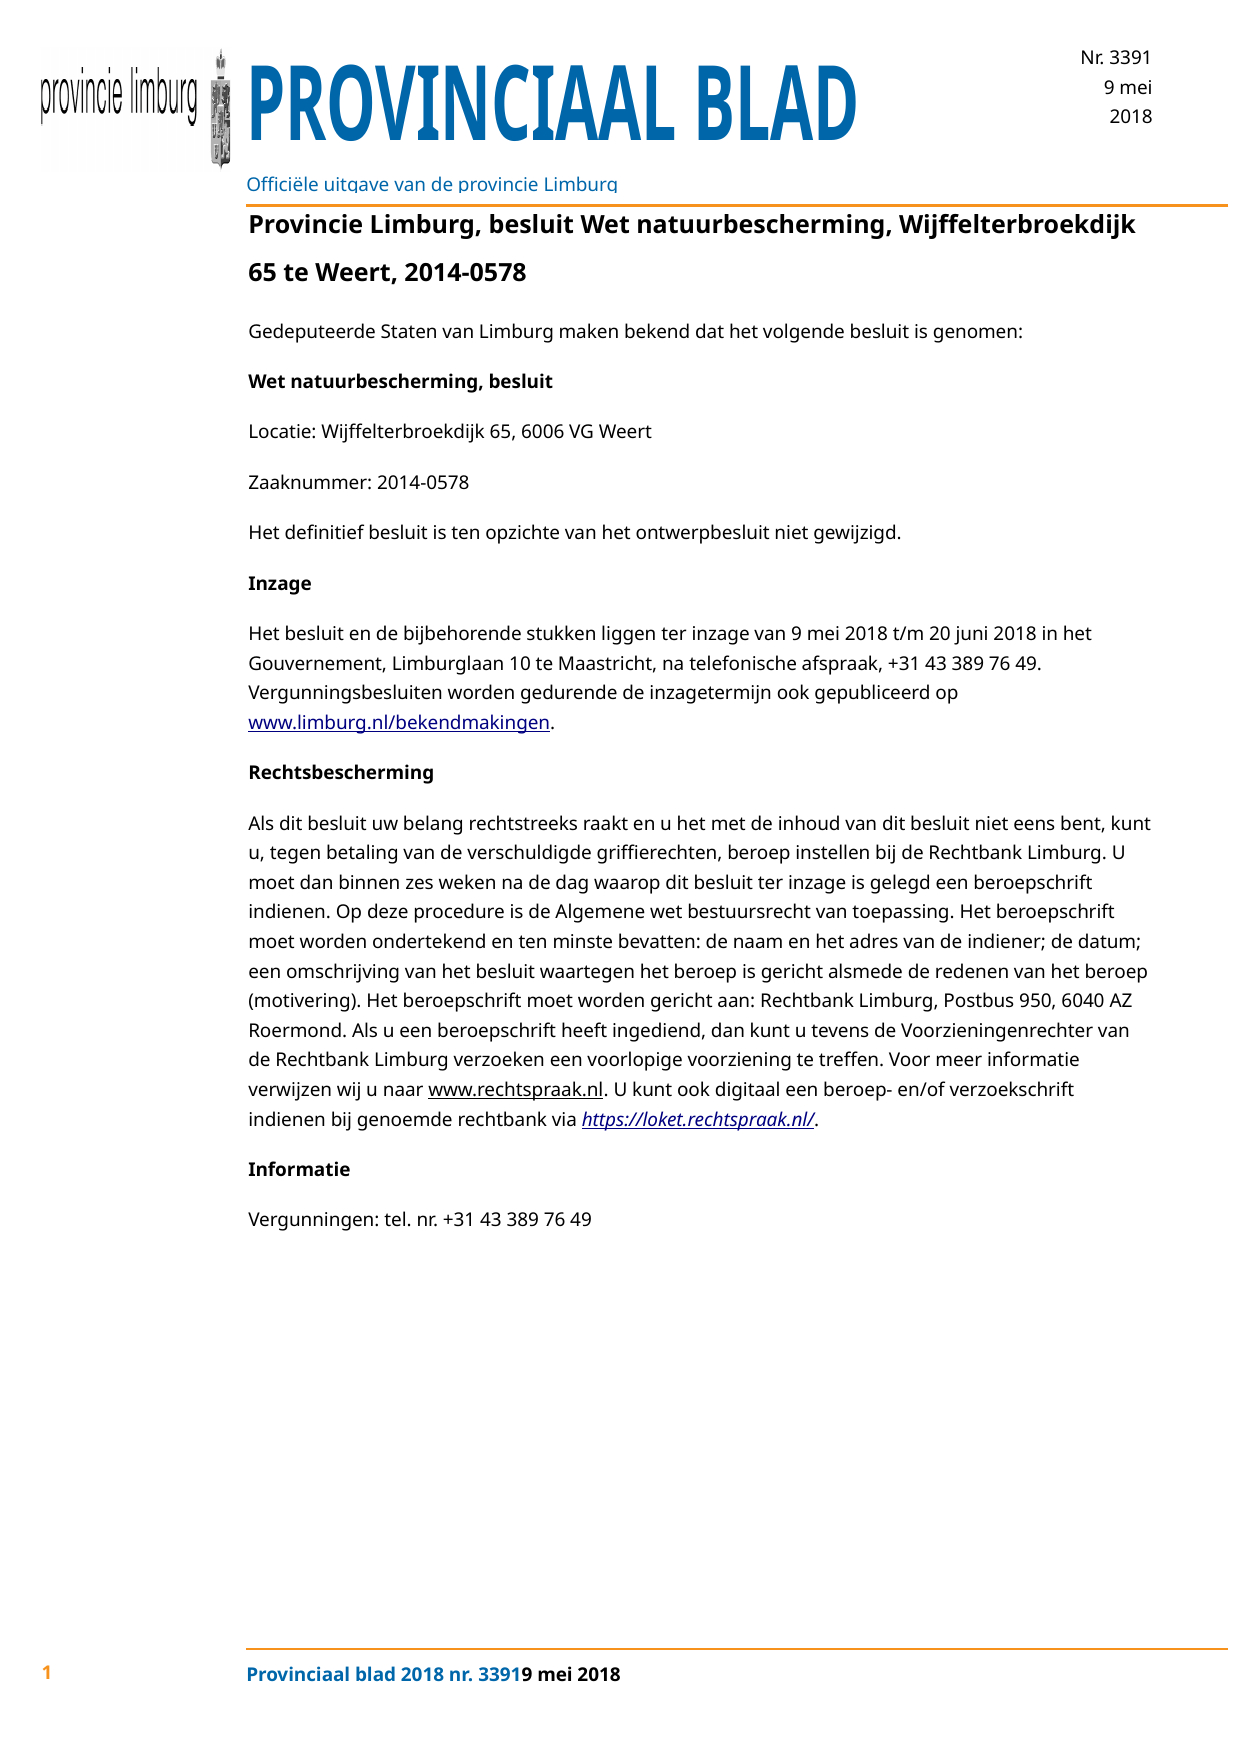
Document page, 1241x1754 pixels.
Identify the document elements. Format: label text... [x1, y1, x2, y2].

text Wet natuurbescherming, besluit [248, 368, 1152, 394]
text Als dit besluit uw belang rechtstreeks raakt en u het met de inhoud van dit besluit niet eens bent, kunt u, tegen betaling van de verschuldigde griffierechten, beroep instellen bij de Rechtbank Limburg. U moet dan binnen zes weken na de dag waarop dit besluit ter inzage is gelegd een beroepschrift indienen. Op deze procedure is de Algemene wet bestuursrecht van toepassing. Het beroepschrift moet worden ondertekend en ten minste bevatten: de naam en het adres van de indiener; de datum; een omschrijving van het besluit waartegen het beroep is gericht alsmede de redenen van het beroep (motivering). Het beroepschrift moet worden gericht aan: Rechtbank Limburg, Postbus 950, 6040 AZ Roermond. Als u een beroepschrift heeft ingediend, dan kunt u tevens de Voorzieningenrechter van de Rechtbank Limburg verzoeken een voorlopige voorziening te treffen. Voor meer informatie verwijzen wij u naar www.rechtspraak.nl. U kunt ook digitaal een beroep- en/of verzoekschrift indienen bij genoemde rechtbank via https://loket.rechtspraak.nl/. [248, 810, 1152, 1132]
text Gedeputeerde Staten van Limburg maken bekend dat het volgende besluit is genomen: [248, 318, 1152, 344]
picture [41, 47, 231, 172]
text Het besluit en de bijbehorende stukken liggen ter inzage van 9 mei 2018 t/m 20 juni 2018 in het Gouvernement, Limburglaan 10 te Maastricht, na telefonische afspraak, +31 43 389 76 49. Vergunningsbesluiten worden gedurende de inzagetermijn ook gepubliceerd op www.limburg.nl/bekendmakingen. [248, 620, 1152, 735]
text Vergunningen: tel. nr. +31 43 389 76 49 [248, 1207, 1152, 1232]
text Rechtsbescherming [248, 759, 1152, 785]
text Informatie [248, 1156, 1152, 1182]
text Het definitief besluit is ten opzichte van het ontwerpbesluit niet gewijzigd. [248, 519, 1152, 545]
text Provincie Limburg, besluit Wet natuurbescherming, Wijffelterbroekdijk 65 te Weert, 2014-0578 [248, 207, 1152, 288]
text Zaaknummer: 2014-0578 [248, 469, 1152, 495]
text Locatie: Wijffelterbroekdijk 65, 6006 VG Weert [248, 419, 1152, 444]
text Inzage [248, 570, 1152, 596]
